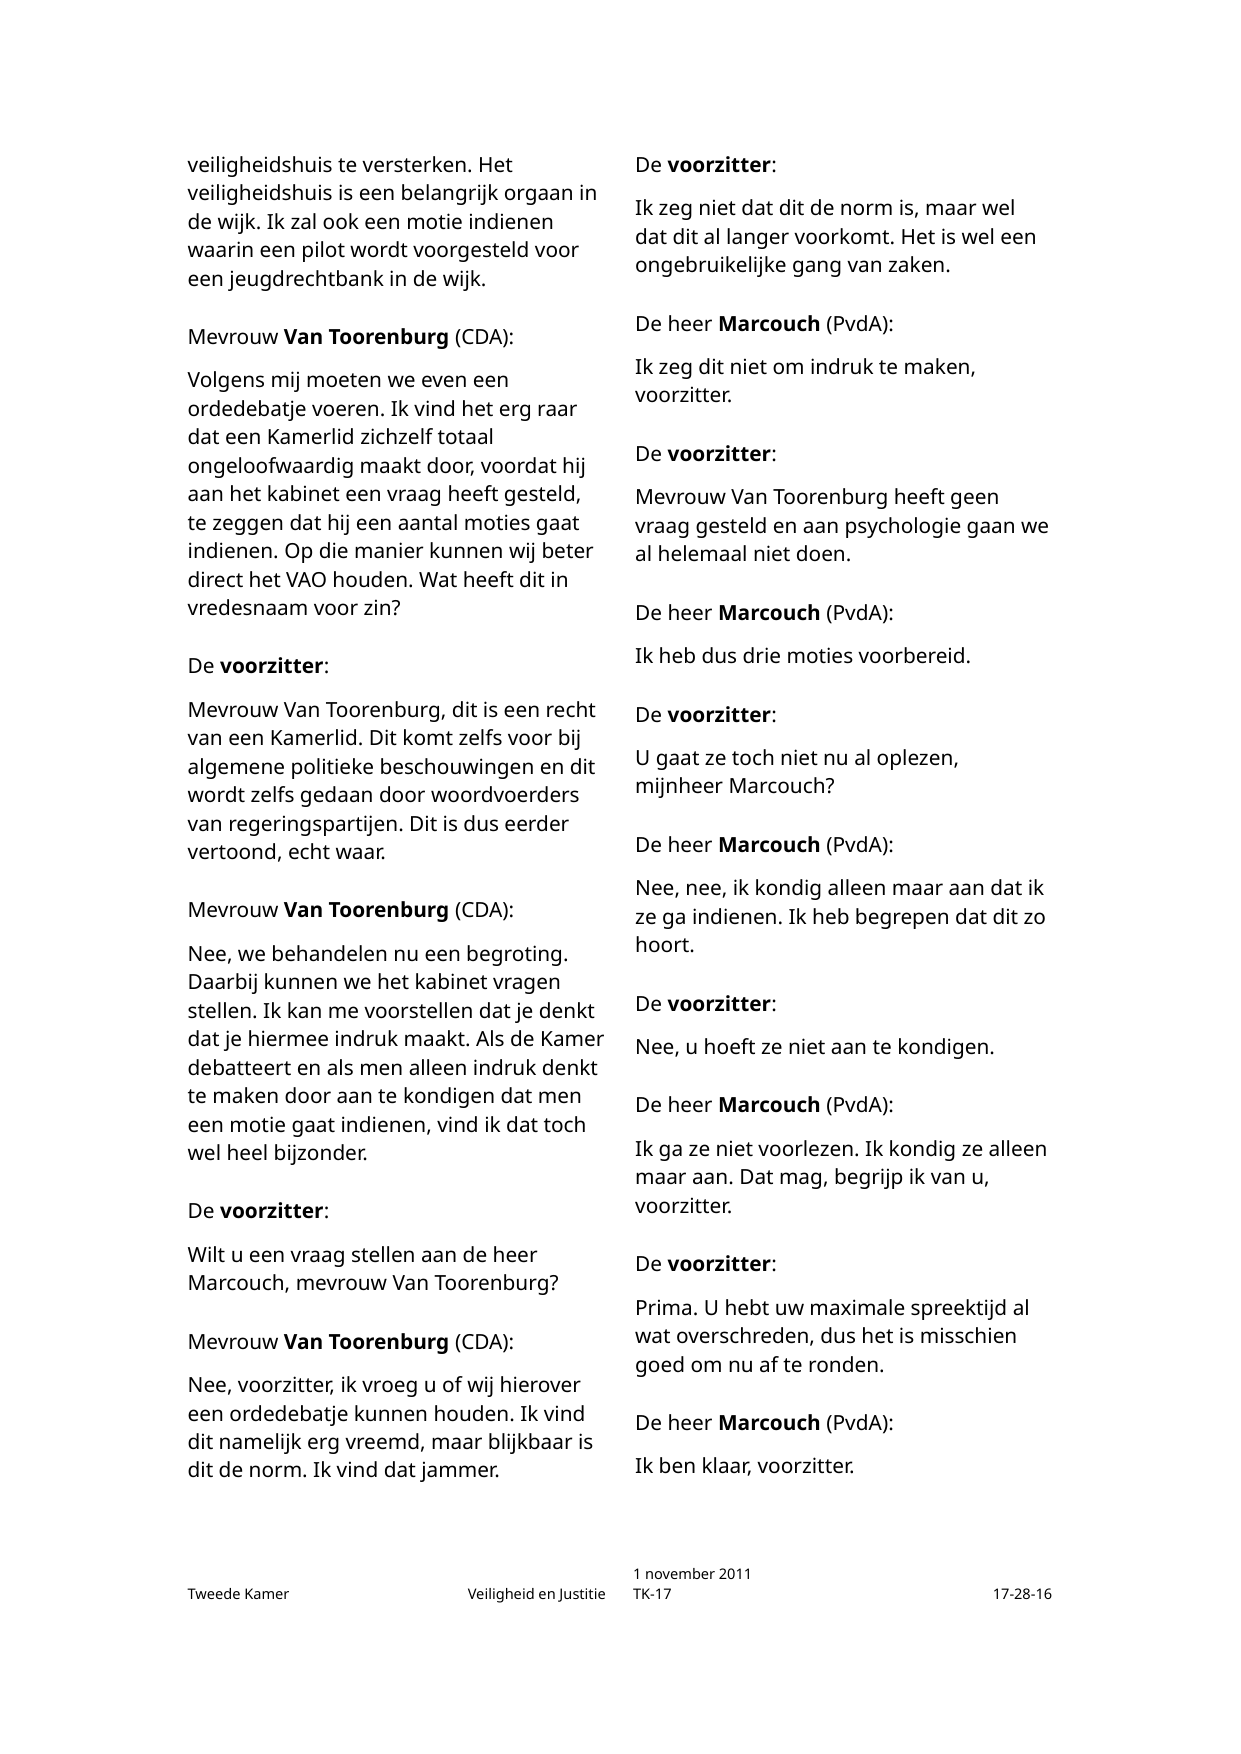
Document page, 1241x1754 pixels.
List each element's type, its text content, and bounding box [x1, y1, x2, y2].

text De voorzitter: [635, 989, 1053, 1017]
text De voorzitter: [635, 150, 1053, 178]
text Mevrouw Van Toorenburg (CDA): [187, 322, 605, 351]
text Nee, nee, ik kondig alleen maar aan dat ik ze ga indienen. Ik heb begrepen dat dit zo hoort. [635, 873, 1053, 959]
text Ik zeg niet dat dit de norm is, maar wel dat dit al langer voorkomt. Het is wel een ongebruikelijke gang van zaken. [635, 193, 1053, 279]
text Mevrouw Van Toorenburg (CDA): [187, 1327, 605, 1355]
text De voorzitter: [635, 439, 1053, 467]
text De heer Marcouch (PvdA): [635, 1091, 1053, 1119]
text Mevrouw Van Toorenburg heeft geen vraag gesteld en aan psychologie gaan we al helemaal niet doen. [635, 482, 1053, 568]
text De heer Marcouch (PvdA): [635, 1408, 1053, 1437]
text Nee, u hoeft ze niet aan te kondigen. [635, 1032, 1053, 1061]
text De heer Marcouch (PvdA): [635, 309, 1053, 337]
text Prima. U hebt uw maximale spreektijd al wat overschreden, dus het is misschien goed om nu af te ronden. [635, 1293, 1053, 1378]
text veiligheidshuis te versterken. Het veiligheidshuis is een belangrijk orgaan in de wijk. Ik zal ook een motie indienen waarin een pilot wordt voorgesteld voor een jeugdrechtbank in de wijk. [187, 150, 605, 292]
text De heer Marcouch (PvdA): [635, 830, 1053, 858]
text U gaat ze toch niet nu al oplezen, mijnheer Marcouch? [635, 743, 1053, 800]
text Ik ga ze niet voorlezen. Ik kondig ze alleen maar aan. Dat mag, begrijp ik van u, voorzitter. [635, 1134, 1053, 1219]
text Ik zeg dit niet om indruk te maken, voorzitter. [635, 352, 1053, 409]
text Wilt u een vraag stellen aan de heer Marcouch, mevrouw Van Toorenburg? [187, 1240, 605, 1297]
text Ik heb dus drie moties voorbereid. [635, 641, 1053, 670]
text Volgens mij moeten we even een ordedebatje voeren. Ik vind het erg raar dat een Kamerlid zichzelf totaal ongeloofwaardig maakt door, voordat hij aan het kabinet een vraag heeft gesteld, te zeggen dat hij een aantal moties gaat indienen. Op die manier kunnen wij beter direct het VAO houden. Wat heeft dit in vredesnaam voor zin? [187, 366, 605, 622]
text De voorzitter: [635, 700, 1053, 728]
text Nee, we behandelen nu een begroting. Daarbij kunnen we het kabinet vragen stellen. Ik kan me voorstellen dat je denkt dat je hiermee indruk maakt. Als de Kamer debatteert en als men alleen indruk denkt te maken door aan te kondigen dat men een motie gaat indienen, vind ik dat toch wel heel bijzonder. [187, 939, 605, 1167]
text De heer Marcouch (PvdA): [635, 598, 1053, 626]
text De voorzitter: [635, 1249, 1053, 1278]
text De voorzitter: [187, 1197, 605, 1225]
text Nee, voorzitter, ik vroeg u of wij hierover een ordedebatje kunnen houden. Ik vind dit namelijk erg vreemd, maar blijkbaar is dit de norm. Ik vind dat jammer. [187, 1370, 605, 1484]
text Ik ben klaar, voorzitter. [635, 1452, 1053, 1480]
text De voorzitter: [187, 652, 605, 680]
text Mevrouw Van Toorenburg (CDA): [187, 896, 605, 924]
text Mevrouw Van Toorenburg, dit is een recht van een Kamerlid. Dit komt zelfs voor bij algemene politieke beschouwingen en dit wordt zelfs gedaan door woordvoerders van regeringspartijen. Dit is dus eerder vertoond, echt waar. [187, 695, 605, 866]
